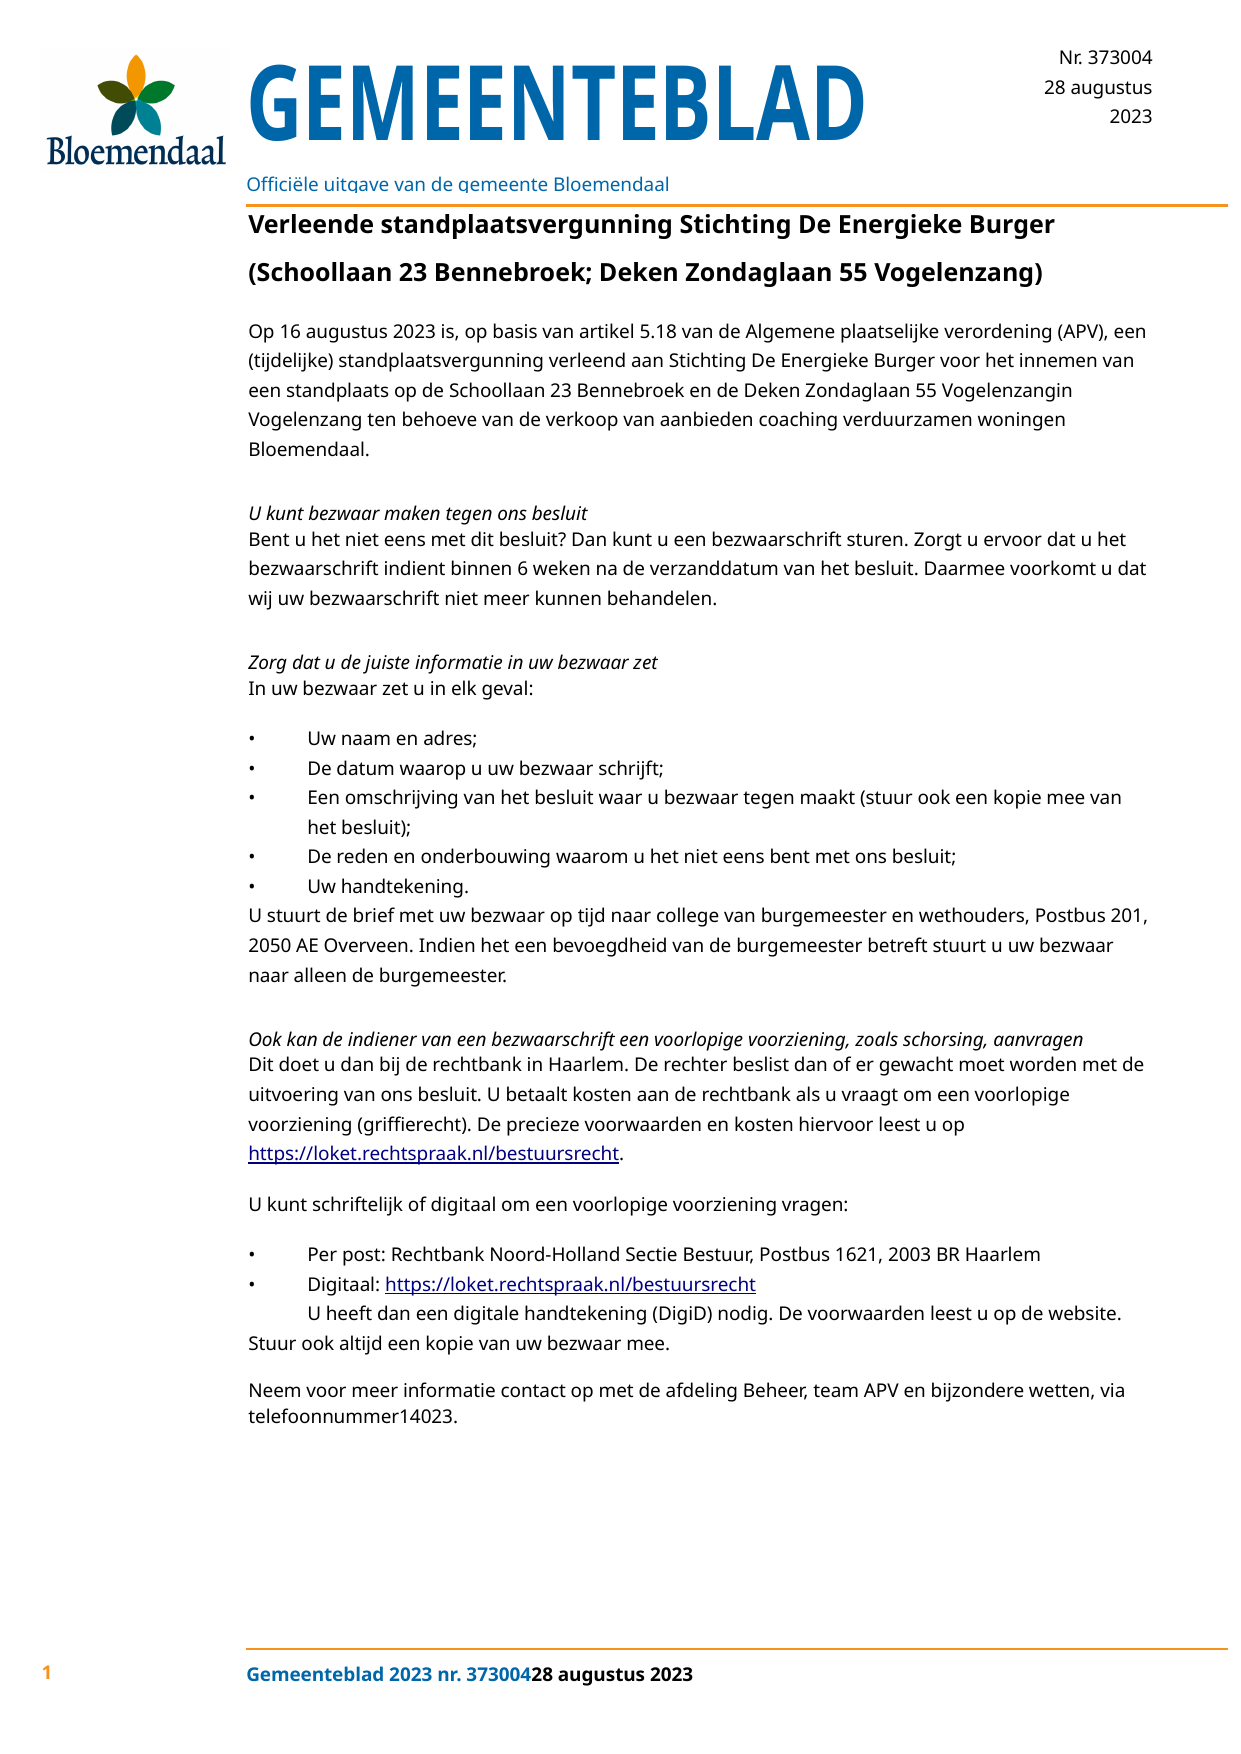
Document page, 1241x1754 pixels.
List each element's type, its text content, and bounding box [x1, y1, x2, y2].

text Op 16 augustus 2023 is, op basis van artikel 5.18 van de Algemene plaatselijke verordening (APV), een (tijdelijke) standplaatsvergunning verleend aan Stichting De Energieke Burger voor het innemen van een standplaats op de Schoollaan 23 Bennebroek en de Deken Zondaglaan 55 Vogelenzangin Vogelenzang ten behoeve van de verkoop van aanbieden coaching verduurzamen woningen Bloemendaal. [248, 318, 1152, 462]
text U kunt schriftelijk of digitaal om een voorlopige voorziening vragen: [248, 1191, 1152, 1216]
text Neem voor meer informatie contact op met de afdeling Beheer, team APV en bijzondere wetten, via telefoonnummer14023. [248, 1378, 1152, 1429]
text In uw bezwaar zet u in elk geval: [248, 675, 1152, 701]
text Stuur ook altijd een kopie van uw bezwaar mee. [248, 1330, 1152, 1356]
text Ook kan de indiener van een bezwaarschrift een voorlopige voorziening, zoals schorsing, aanvragen [248, 1026, 1152, 1052]
text U kunt bezwaar maken tegen ons besluit [248, 500, 1152, 526]
text Bent u het niet eens met dit besluit? Dan kunt u een bezwaarschrift sturen. Zorgt u ervoor dat u het bezwaarschrift indient binnen 6 weken na de verzanddatum van het besluit. Daarmee voorkomt u dat wij uw bezwaarschrift niet meer kunnen behandelen. [248, 526, 1152, 611]
list Een omschrijving van het besluit waar u bezwaar tegen maakt (stuur ook een kopie mee van het besluit); [248, 784, 1152, 840]
picture [41, 47, 231, 172]
text U stuurt de brief met uw bezwaar op tijd naar college van burgemeester en wethouders, Postbus 201, 2050 AE Overveen. Indien het een bevoegdheid van de burgemeester betreft stuurt u uw bezwaar naar alleen de burgemeester. [248, 903, 1152, 988]
list Uw naam en adres; [248, 725, 1152, 751]
list Per post: Rechtbank Noord-Holland Sectie Bestuur, Postbus 1621, 2003 BR Haarlem [248, 1241, 1152, 1267]
list De datum waarop u uw bezwaar schrijft; [248, 755, 1152, 781]
list De reden en onderbouwing waarom u het niet eens bent met ons besluit; [248, 843, 1152, 869]
list Uw handtekening. [248, 873, 1152, 899]
text Dit doet u dan bij de rechtbank in Haarlem. De rechter beslist dan of er gewacht moet worden met de uitvoering van ons besluit. U betaalt kosten aan de rechtbank als u vraagt om een voorlopige voorziening (griffierecht). De precieze voorwaarden en kosten hiervoor leest u op https://loket.rechtspraak.nl/bestuursrecht. [248, 1052, 1152, 1166]
text Verleende standplaatsvergunning Stichting De Energieke Burger (Schoollaan 23 Bennebroek; Deken Zondaglaan 55 Vogelenzang) [248, 207, 1152, 288]
list Digitaal: https://loket.rechtspraak.nl/bestuursrecht [248, 1271, 1152, 1296]
text Zorg dat u de juiste informatie in uw bezwaar zet [248, 649, 1152, 675]
list U heeft dan een digitale handtekening (DigiD) nodig. De voorwaarden leest u op de website. [248, 1300, 1152, 1326]
